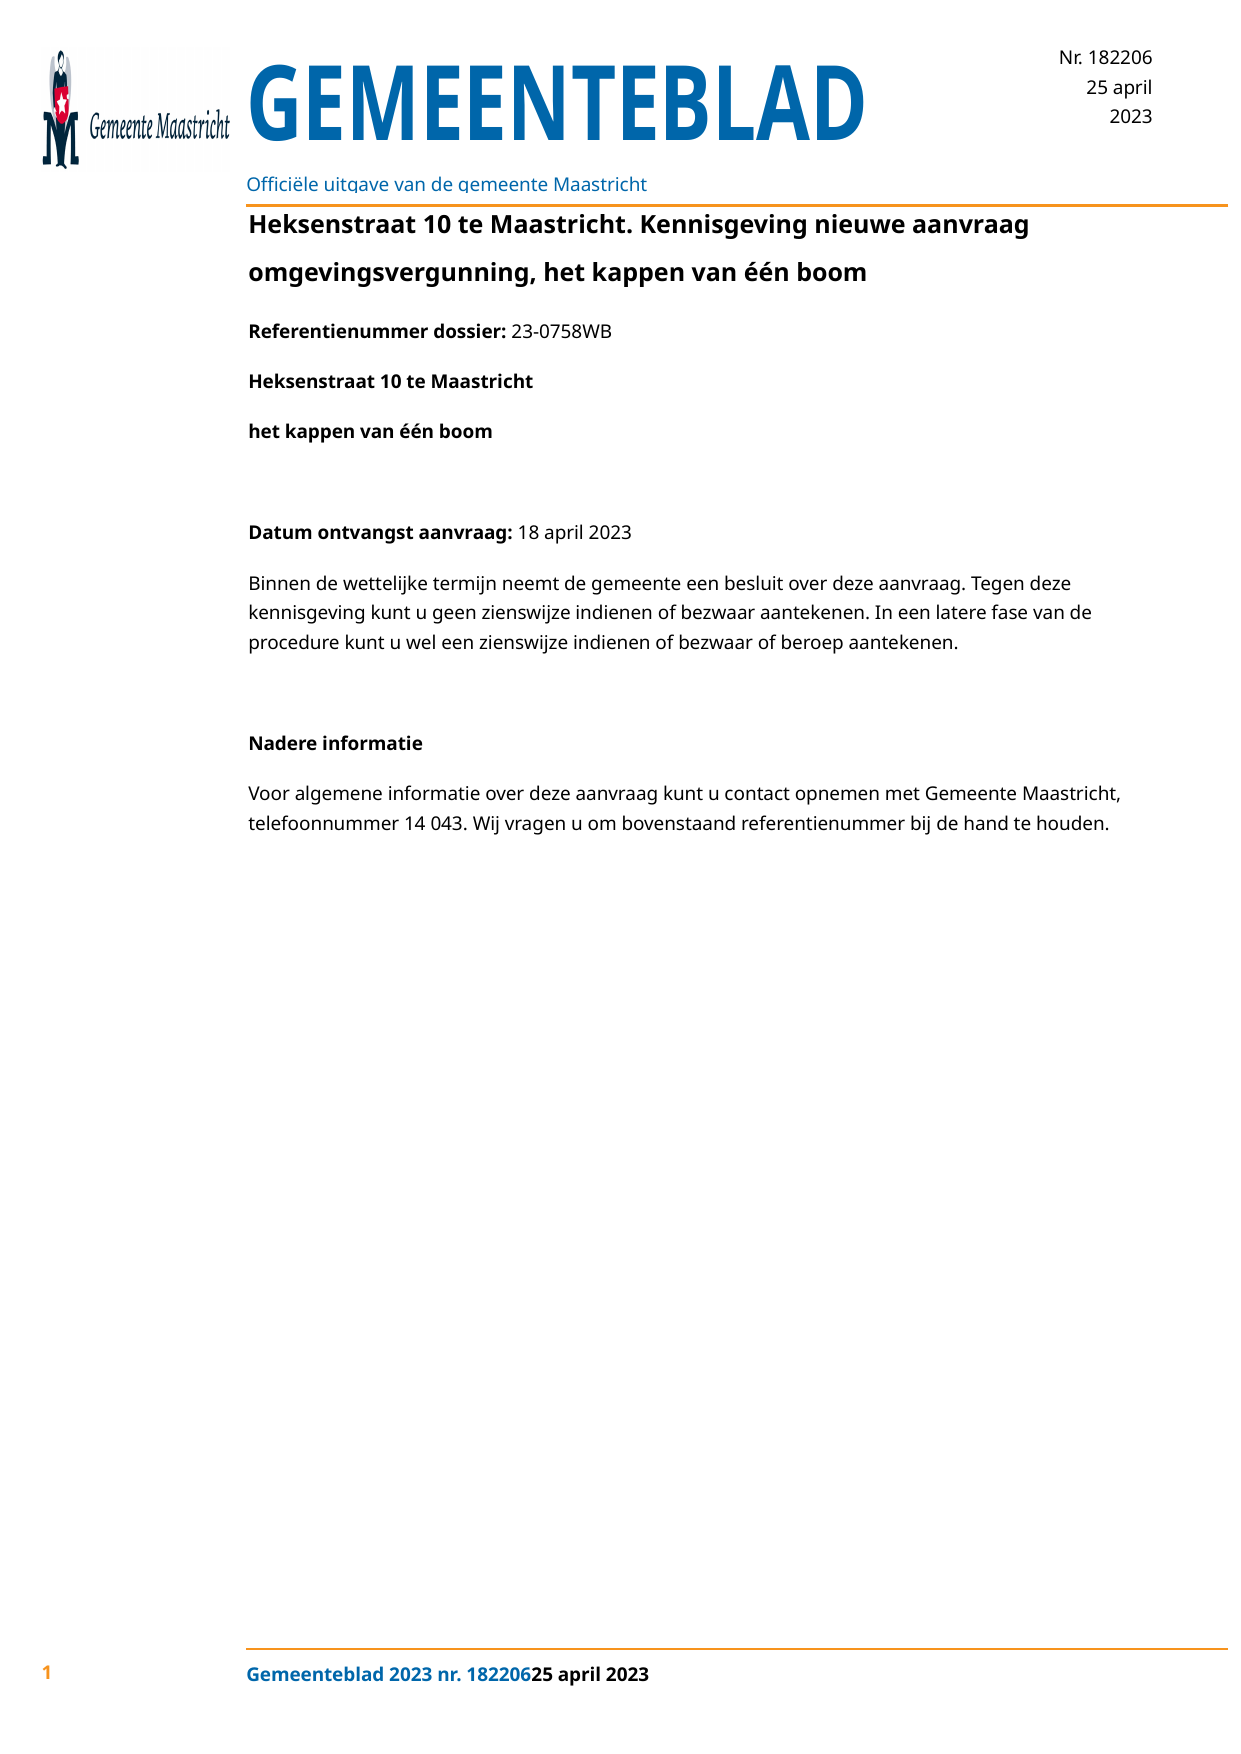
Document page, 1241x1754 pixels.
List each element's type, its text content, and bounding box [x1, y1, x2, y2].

text Binnen de wettelijke termijn neemt de gemeente een besluit over deze aanvraag. Tegen deze kennisgeving kunt u geen zienswijze indienen of bezwaar aantekenen. In een latere fase van de procedure kunt u wel een zienswijze indienen of bezwaar of beroep aantekenen. [248, 570, 1152, 655]
text Heksenstraat 10 te Maastricht [248, 368, 1152, 394]
text Voor algemene informatie over deze aanvraag kunt u contact opnemen met Gemeente Maastricht, telefoonnummer 14 043. Wij vragen u om bovenstaand referentienummer bij de hand te houden. [248, 780, 1152, 836]
text Nadere informatie [248, 730, 1152, 756]
text Referentienummer dossier: 23-0758WB [248, 318, 1152, 344]
text Datum ontvangst aanvraag: 18 april 2023 [248, 519, 1152, 545]
picture [41, 47, 231, 172]
text Heksenstraat 10 te Maastricht. Kennisgeving nieuwe aanvraag omgevingsvergunning, het kappen van één boom [248, 207, 1152, 288]
text het kappen van één boom [248, 419, 1152, 444]
